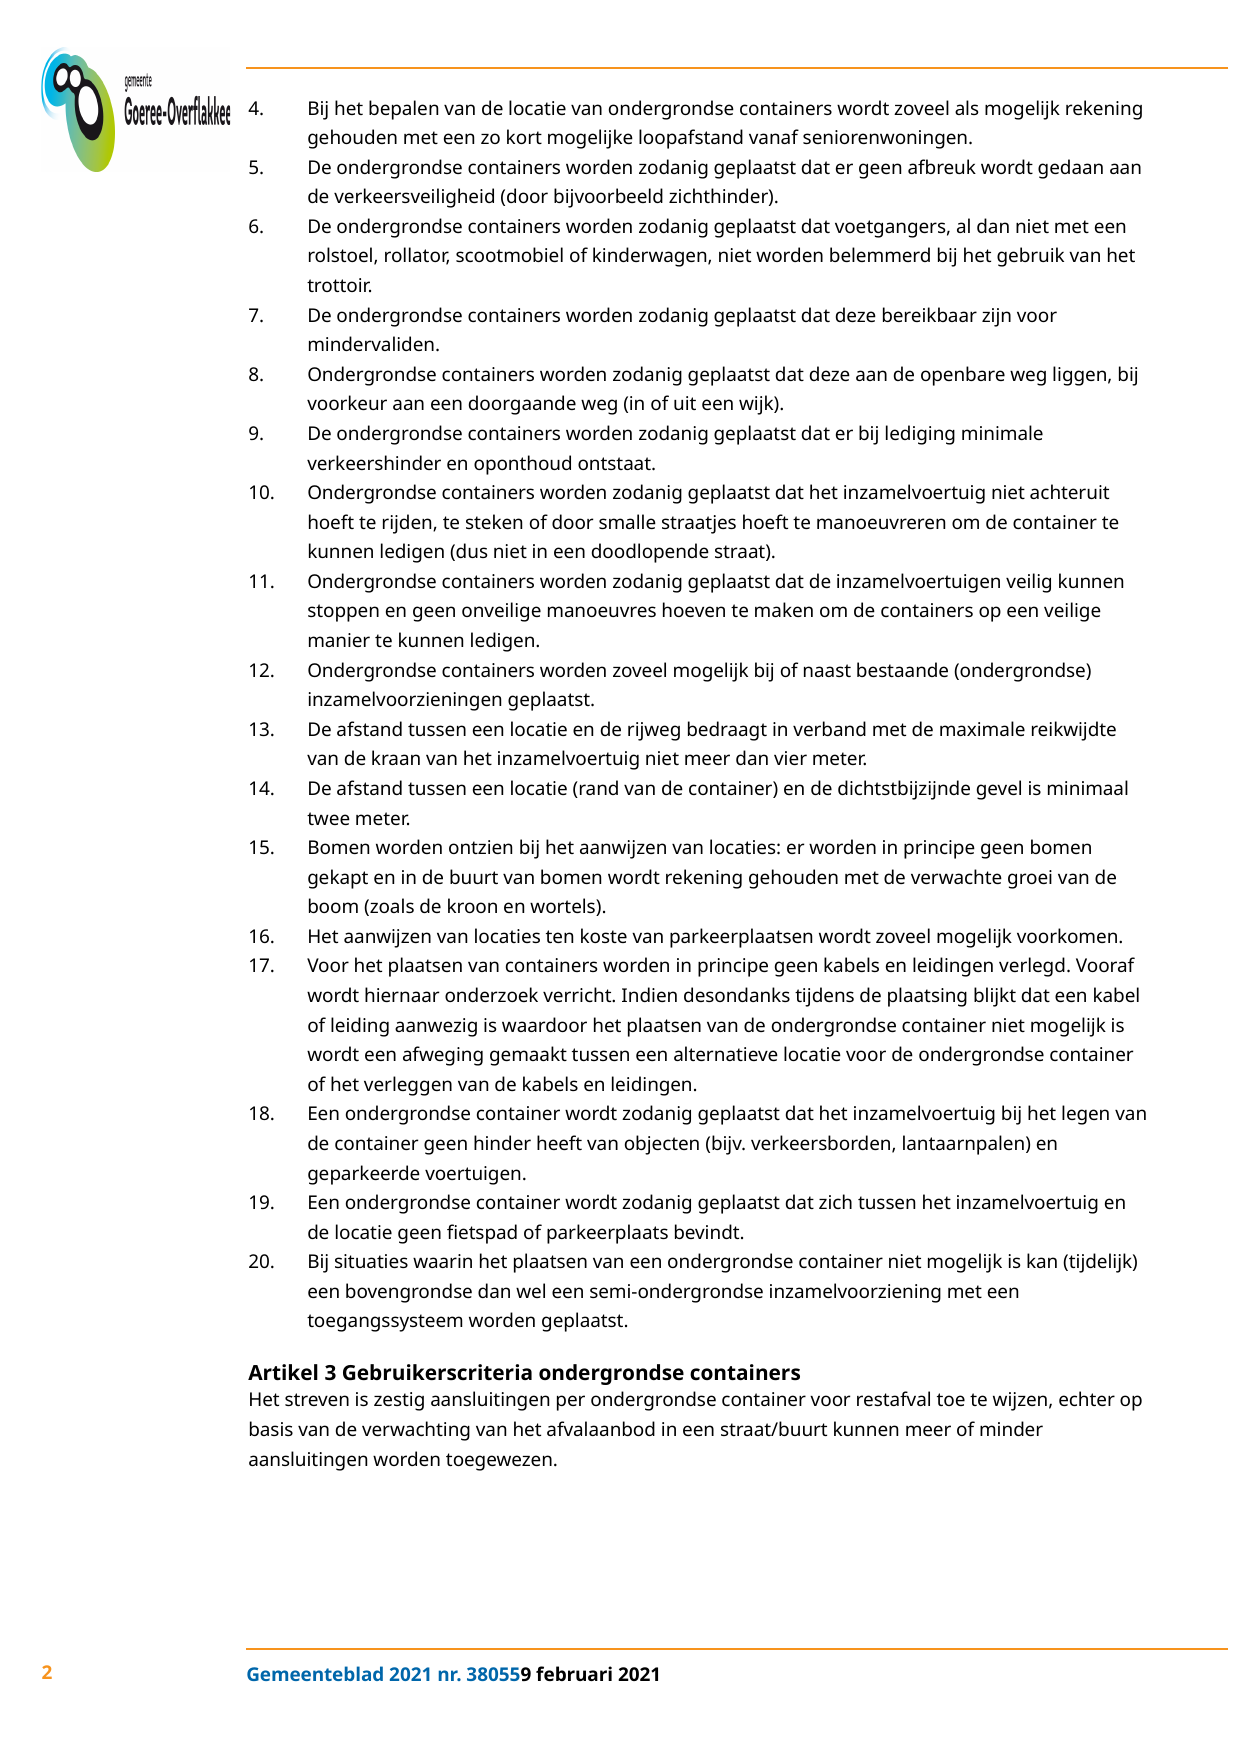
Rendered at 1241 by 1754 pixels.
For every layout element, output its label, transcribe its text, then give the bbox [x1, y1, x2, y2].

list De ondergrondse containers worden zodanig geplaatst dat voetgangers, al dan niet met een rolstoel, rollator, scootmobiel of kinderwagen, niet worden belemmerd bij het gebruik van het trottoir. [248, 213, 1152, 298]
list Voor het plaatsen van containers worden in principe geen kabels en leidingen verlegd. Vooraf wordt hiernaar onderzoek verricht. Indien desondanks tijdens de plaatsing blijkt dat een kabel of leiding aanwezig is waardoor het plaatsen van de ondergrondse container niet mogelijk is wordt een afweging gemaakt tussen een alternatieve locatie voor de ondergrondse container of het verleggen van de kabels en leidingen. [248, 953, 1152, 1097]
list Bij situaties waarin het plaatsen van een ondergrondse container niet mogelijk is kan (tijdelijk) een bovengrondse dan wel een semi-ondergrondse inzamelvoorziening met een toegangssysteem worden geplaatst. [248, 1248, 1152, 1333]
list Ondergrondse containers worden zodanig geplaatst dat het inzamelvoertuig niet achteruit hoeft te rijden, te steken of door smalle straatjes hoeft te manoeuvreren om de container te kunnen ledigen (dus niet in een doodlopende straat). [248, 479, 1152, 564]
list Ondergrondse containers worden zodanig geplaatst dat de inzamelvoertuigen veilig kunnen stoppen en geen onveilige manoeuvres hoeven te maken om de containers op een veilige manier te kunnen ledigen. [248, 568, 1152, 653]
list Het aanwijzen van locaties ten koste van parkeerplaatsen wordt zoveel mogelijk voorkomen. [248, 923, 1152, 949]
list De afstand tussen een locatie en de rijweg bedraagt in verband met de maximale reikwijdte van de kraan van het inzamelvoertuig niet meer dan vier meter. [248, 716, 1152, 771]
list Ondergrondse containers worden zodanig geplaatst dat deze aan de openbare weg liggen, bij voorkeur aan een doorgaande weg (in of uit een wijk). [248, 361, 1152, 416]
list De ondergrondse containers worden zodanig geplaatst dat er geen afbreuk wordt gedaan aan de verkeersveiligheid (door bijvoorbeeld zichthinder). [248, 154, 1152, 209]
list De ondergrondse containers worden zodanig geplaatst dat deze bereikbaar zijn voor mindervaliden. [248, 302, 1152, 357]
list Een ondergrondse container wordt zodanig geplaatst dat zich tussen het inzamelvoertuig en de locatie geen fietspad of parkeerplaats bevindt. [248, 1189, 1152, 1245]
list Een ondergrondse container wordt zodanig geplaatst dat het inzamelvoertuig bij het legen van de container geen hinder heeft van objecten (bijv. verkeersborden, lantaarnpalen) en geparkeerde voertuigen. [248, 1101, 1152, 1186]
text Het streven is zestig aansluitingen per ondergrondse container voor restafval toe te wijzen, echter op basis van de verwachting van het afvalaanbod in een straat/buurt kunnen meer of minder aansluitingen worden toegewezen. [248, 1387, 1152, 1471]
picture [41, 47, 231, 172]
list Bomen worden ontzien bij het aanwijzen van locaties: er worden in principe geen bomen gekapt en in de buurt van bomen wordt rekening gehouden met de verwachte groei van de boom (zoals de kroon en wortels). [248, 834, 1152, 919]
list De afstand tussen een locatie (rand van de container) en de dichtstbijzijnde gevel is minimaal twee meter. [248, 775, 1152, 831]
text Artikel 3 Gebruikerscriteria ondergrondse containers [248, 1358, 1152, 1387]
list De ondergrondse containers worden zodanig geplaatst dat er bij lediging minimale verkeershinder en oponthoud ontstaat. [248, 420, 1152, 476]
list Bij het bepalen van de locatie van ondergrondse containers wordt zoveel als mogelijk rekening gehouden met een zo kort mogelijke loopafstand vanaf seniorenwoningen. [248, 95, 1152, 150]
list Ondergrondse containers worden zoveel mogelijk bij of naast bestaande (ondergrondse) inzamelvoorzieningen geplaatst. [248, 657, 1152, 712]
